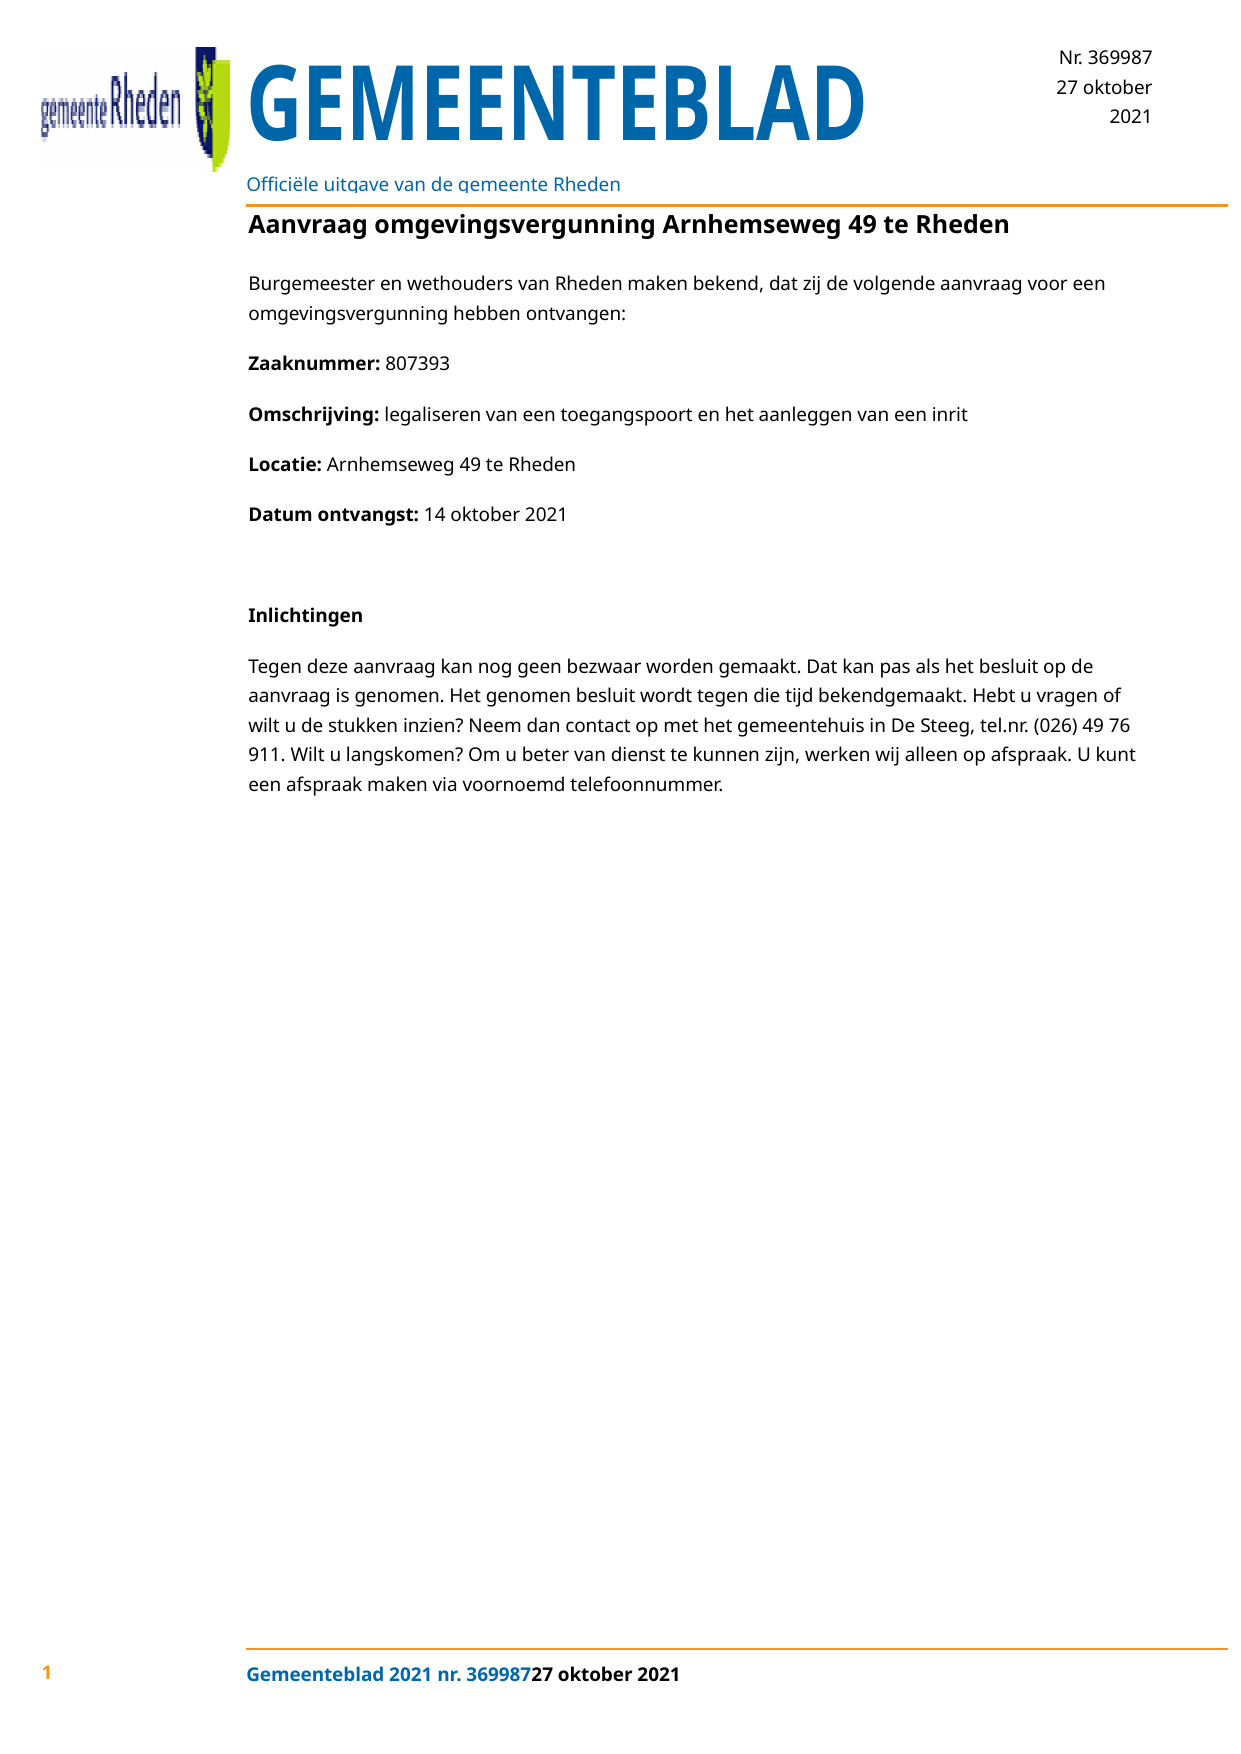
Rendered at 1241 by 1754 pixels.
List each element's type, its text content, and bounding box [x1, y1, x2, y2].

text Omschrijving: legaliseren van een toegangspoort en het aanleggen van een inrit [248, 401, 1152, 426]
text Burgemeester en wethouders van Rheden maken bekend, dat zij de volgende aanvraag voor een omgevingsvergunning hebben ontvangen: [248, 270, 1152, 326]
text Zaaknummer: 807393 [248, 350, 1152, 376]
text Locatie: Arnhemseweg 49 te Rheden [248, 451, 1152, 477]
text Datum ontvangst: 14 oktober 2021 [248, 502, 1152, 527]
text Inlichtingen [248, 602, 1152, 628]
text Tegen deze aanvraag kan nog geen bezwaar worden gemaakt. Dat kan pas als het besluit op de aanvraag is genomen. Het genomen besluit wordt tegen die tijd bekendgemaakt. Hebt u vragen of wilt u de stukken inzien? Neem dan contact op met het gemeentehuis in De Steeg, tel.nr. (026) 49 76 911. Wilt u langskomen? Om u beter van dienst te kunnen zijn, werken wij alleen op afspraak. U kunt een afspraak maken via voornoemd telefoonnummer. [248, 653, 1152, 797]
text Aanvraag omgevingsvergunning Arnhemseweg 49 te Rheden [248, 207, 1152, 241]
picture [41, 47, 231, 172]
